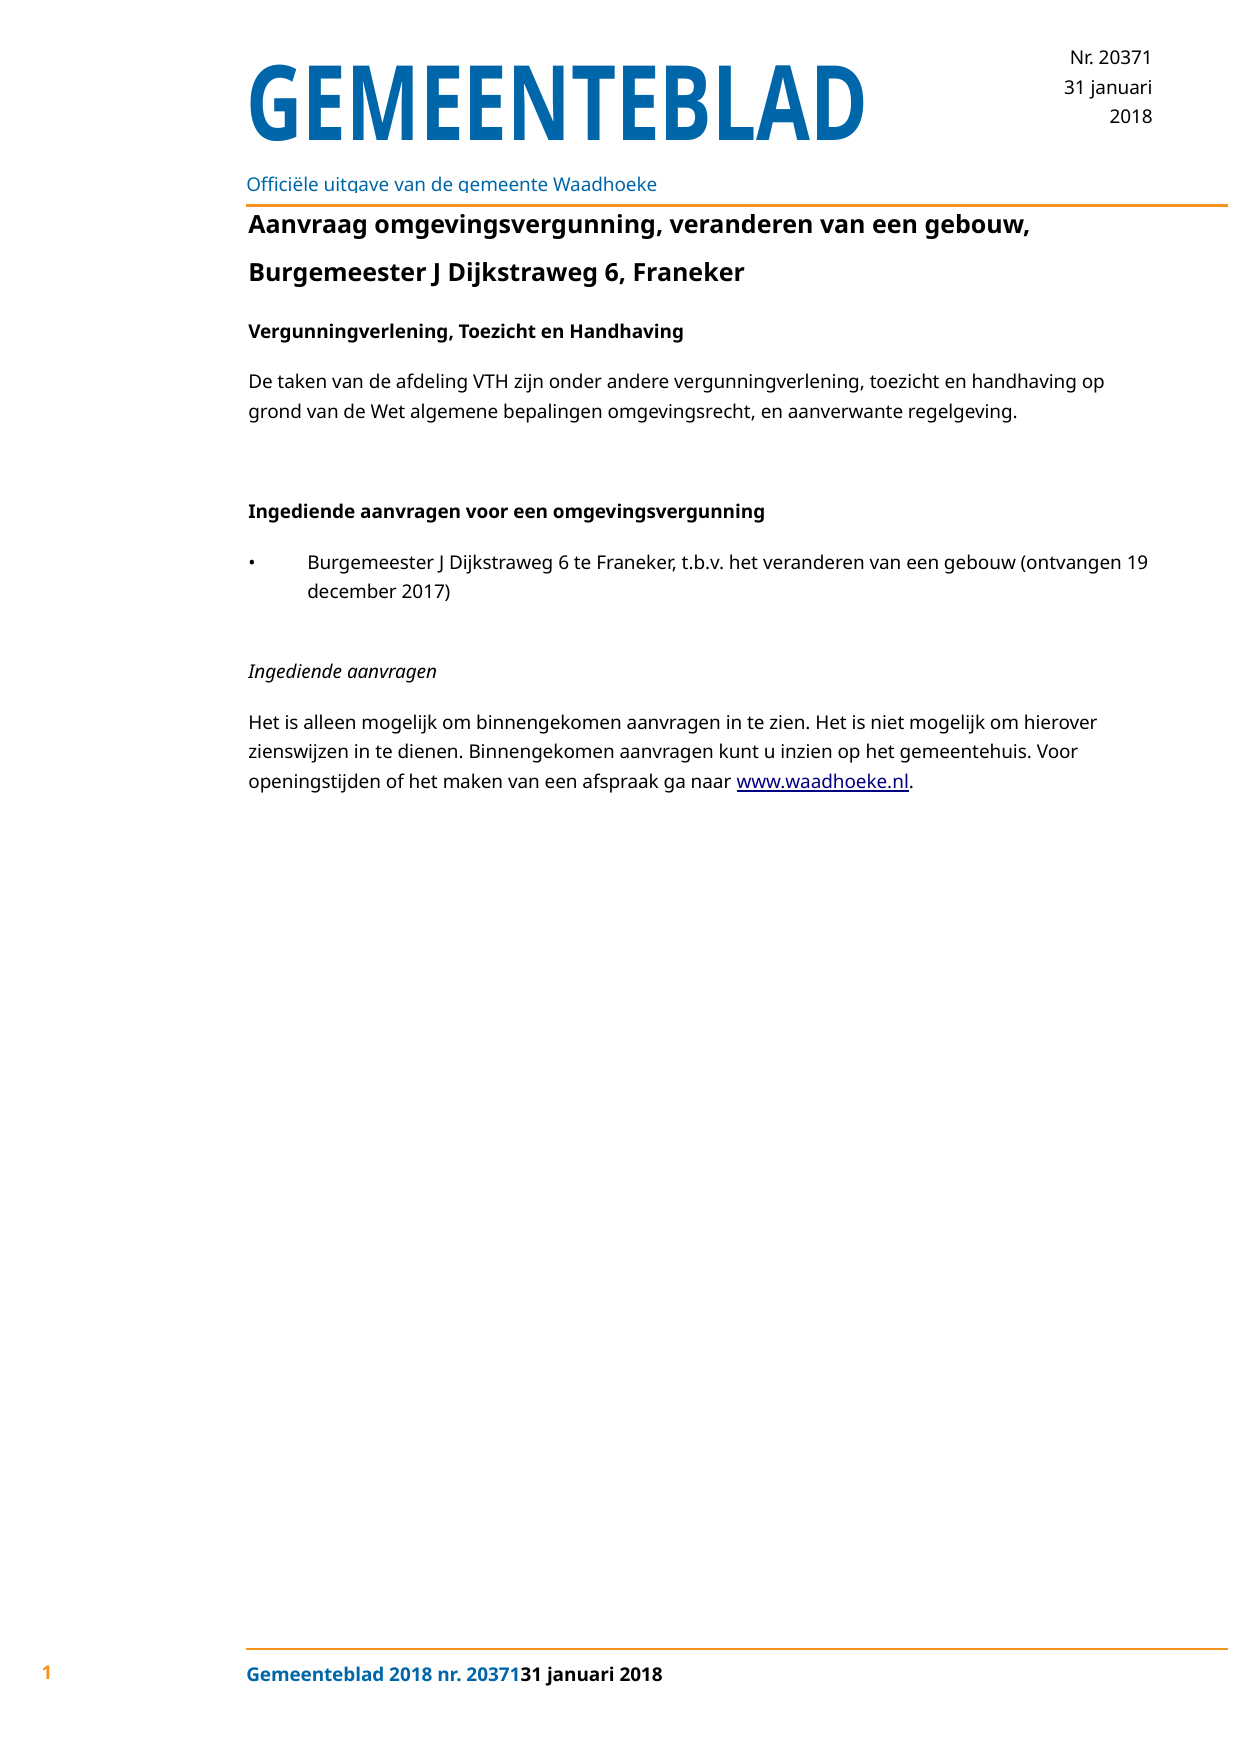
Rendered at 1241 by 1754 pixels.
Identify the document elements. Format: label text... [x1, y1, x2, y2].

picture [41, 47, 231, 172]
list Burgemeester J Dijkstraweg 6 te Franeker, t.b.v. het veranderen van een gebouw (ontvangen 19 december 2017) [248, 549, 1152, 604]
text Aanvraag omgevingsvergunning, veranderen van een gebouw, Burgemeester J Dijkstraweg 6, Franeker [248, 207, 1152, 288]
text Het is alleen mogelijk om binnengekomen aanvragen in te zien. Het is niet mogelijk om hierover zienswijzen in te dienen. Binnengekomen aanvragen kunt u inzien op het gemeentehuis. Voor openingstijden of het maken van een afspraak ga naar www.waadhoeke.nl. [248, 709, 1152, 794]
text Ingediende aanvragen [248, 659, 1152, 684]
text Vergunningverlening, Toezicht en Handhaving [248, 318, 1152, 344]
text Ingediende aanvragen voor een omgevingsvergunning [248, 499, 1152, 524]
text De taken van de afdeling VTH zijn onder andere vergunningverlening, toezicht en handhaving op grond van de Wet algemene bepalingen omgevingsrecht, en aanverwante regelgeving. [248, 368, 1152, 424]
